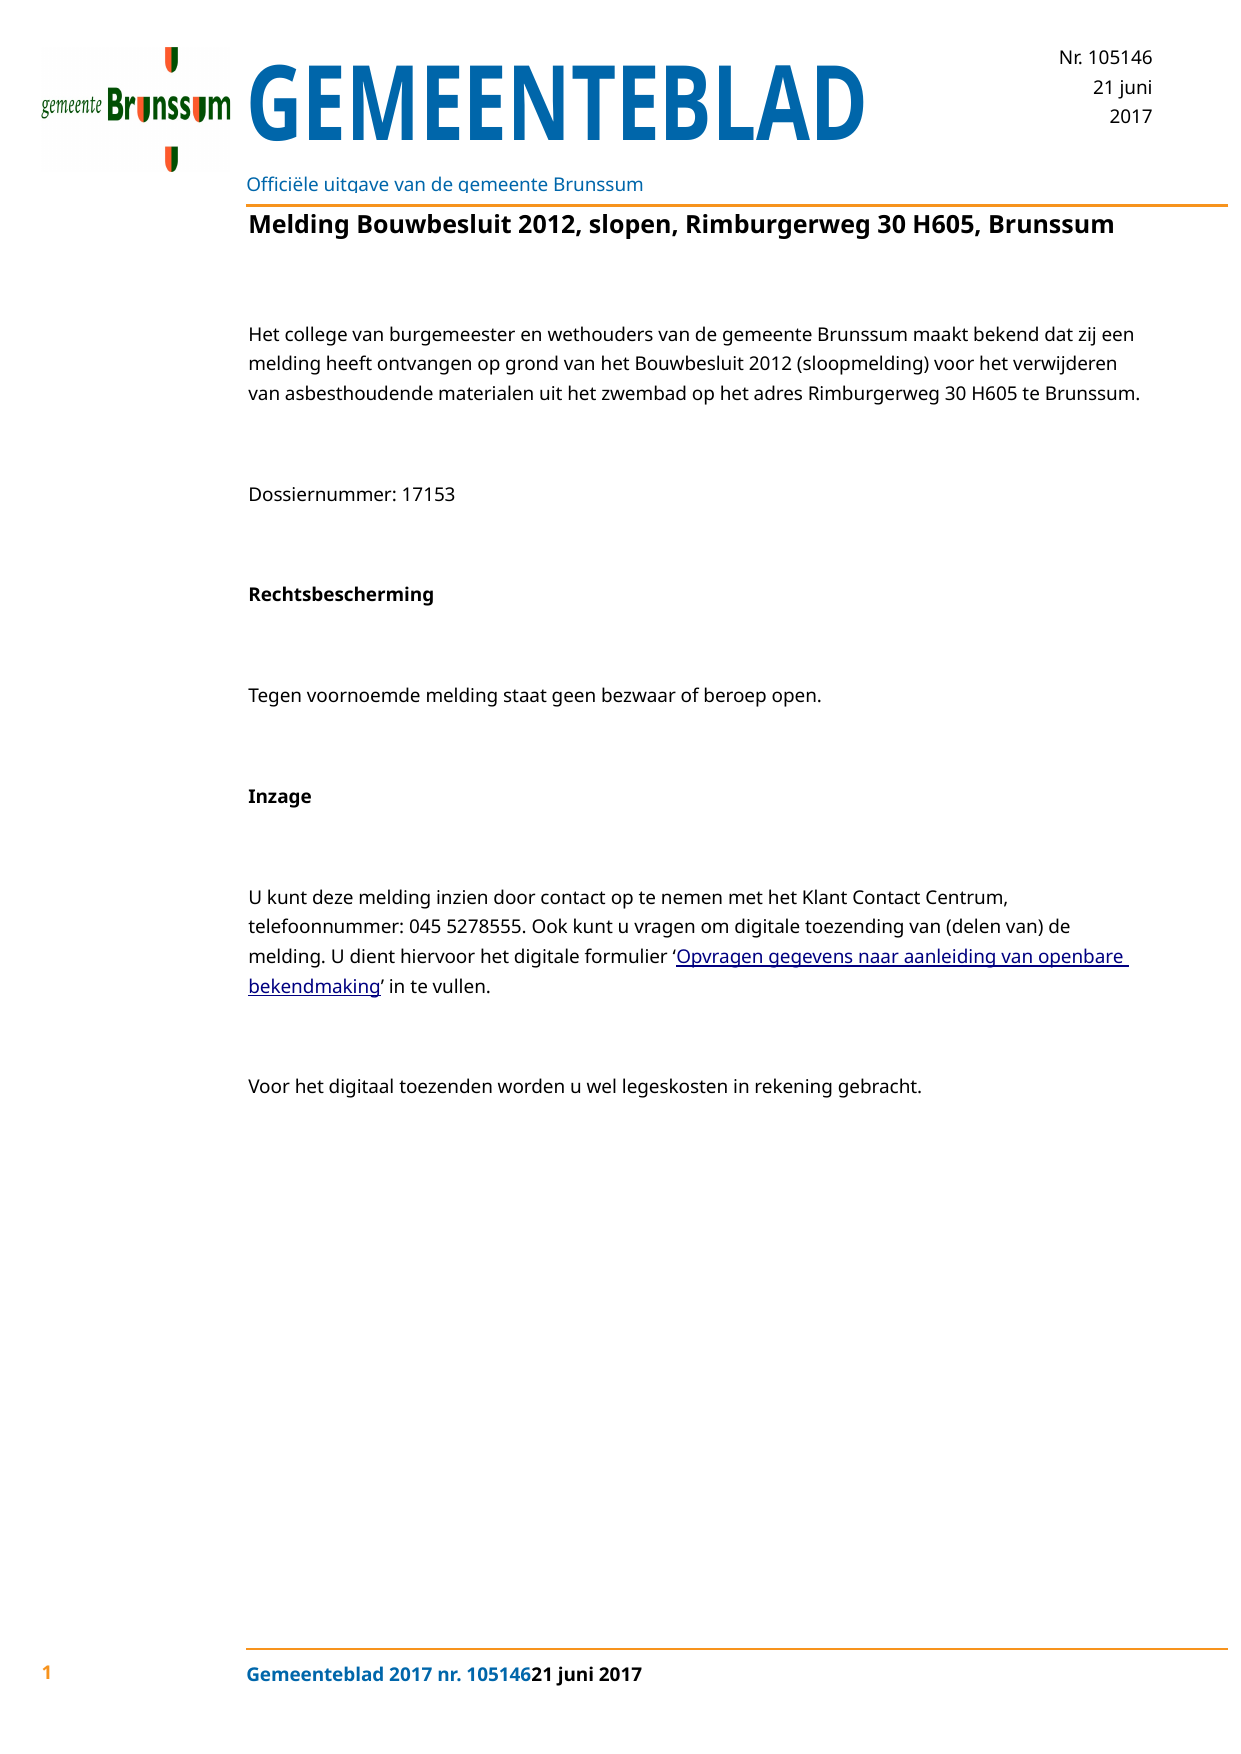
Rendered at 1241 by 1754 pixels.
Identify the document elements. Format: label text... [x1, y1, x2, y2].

text Melding Bouwbesluit 2012, slopen, Rimburgerweg 30 H605, Brunssum [248, 207, 1152, 241]
text Inzage [248, 783, 1152, 809]
text Voor het digitaal toezenden worden u wel legeskosten in rekening gebracht. [248, 1074, 1152, 1099]
text Dossiernummer: 17153 [248, 481, 1152, 506]
text Rechtsbescherming [248, 582, 1152, 607]
picture [41, 47, 231, 172]
text Het college van burgemeester en wethouders van de gemeente Brunssum maakt bekend dat zij een melding heeft ontvangen op grond van het Bouwbesluit 2012 (sloopmelding) voor het verwijderen van asbesthoudende materialen uit het zwembad op het adres Rimburgerweg 30 H605 te Brunssum. [248, 321, 1152, 406]
text U kunt deze melding inzien door contact op te nemen met het Klant Contact Centrum, telefoonnummer: 045 5278555. Ook kunt u vragen om digitale toezending van (delen van) de melding. U dient hiervoor het digitale formulier ‘Opvragen gegevens naar aanleiding van openbare bekendmaking’ in te vullen. [248, 884, 1152, 998]
text Tegen voornoemde melding staat geen bezwaar of beroep open. [248, 682, 1152, 708]
